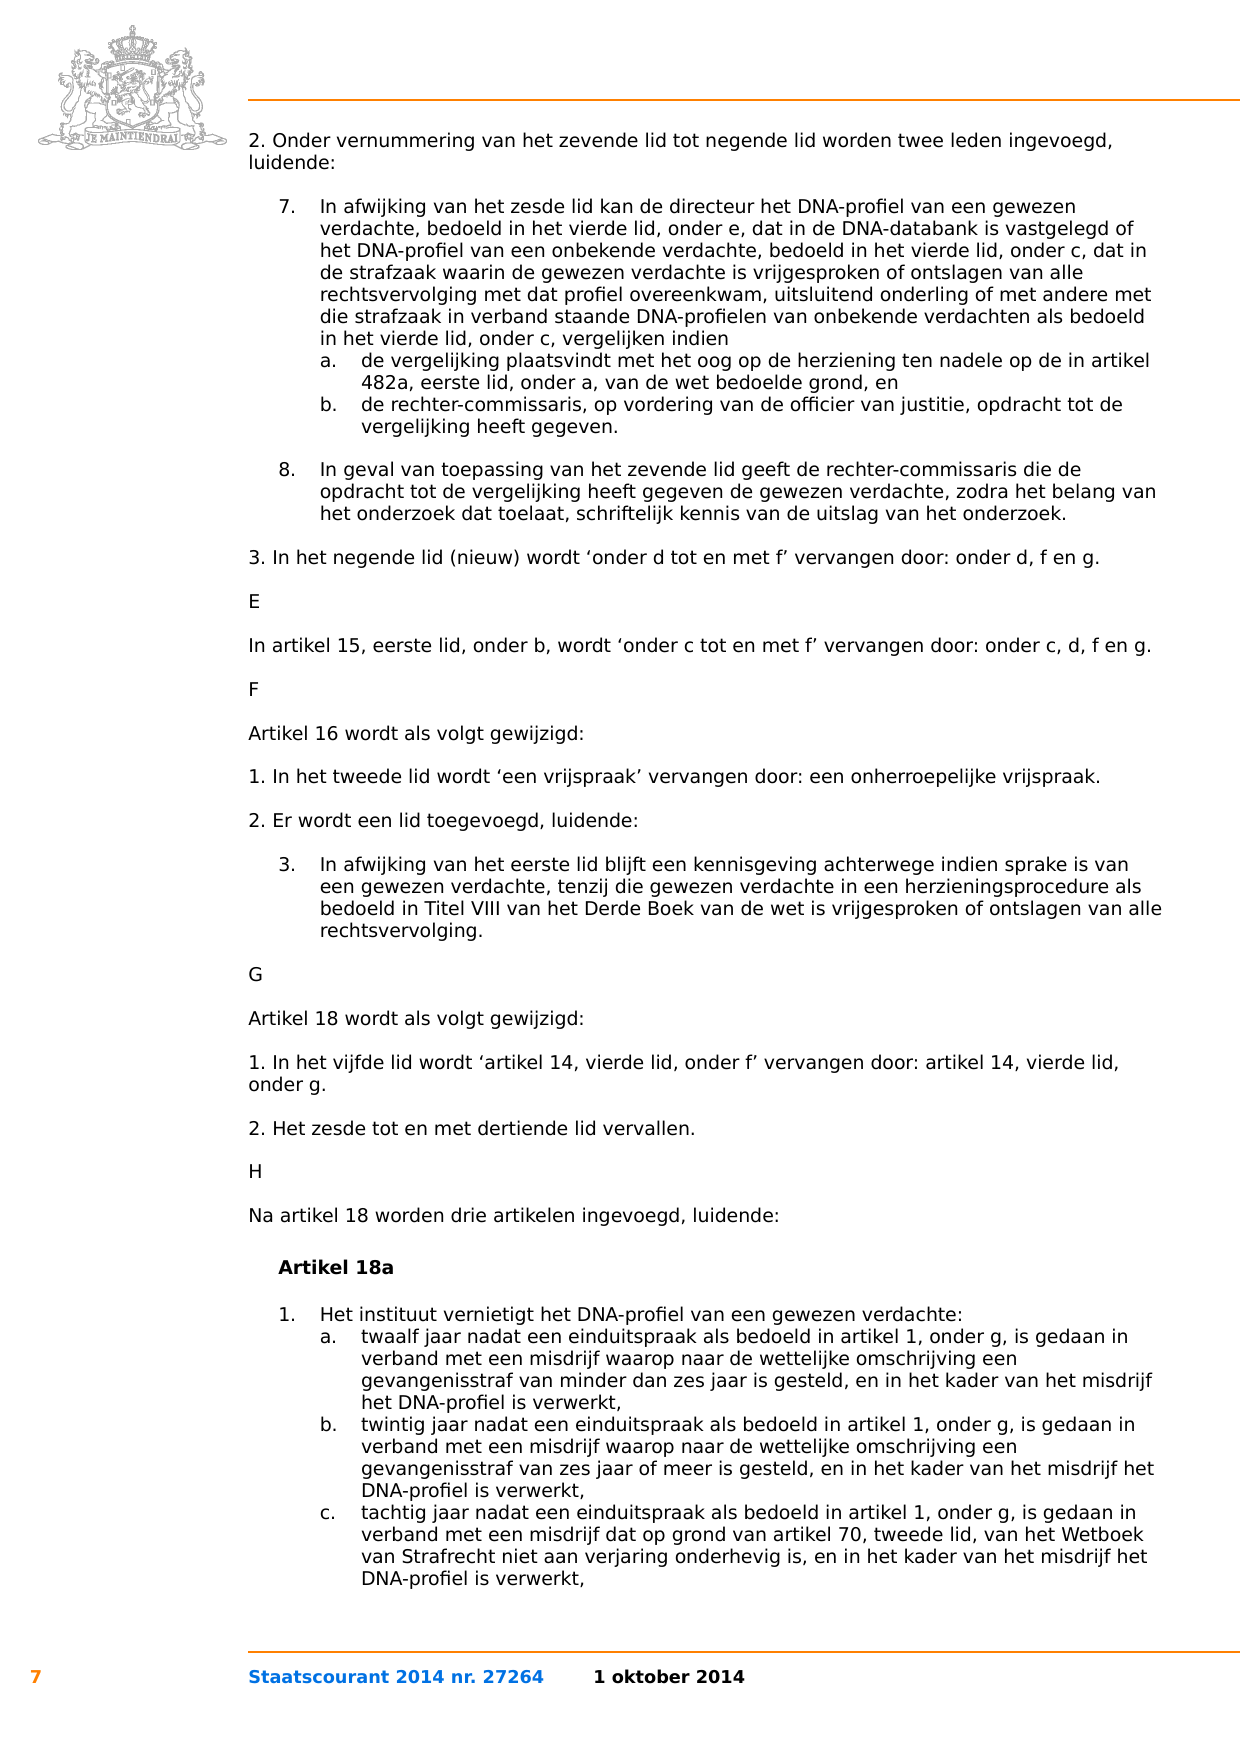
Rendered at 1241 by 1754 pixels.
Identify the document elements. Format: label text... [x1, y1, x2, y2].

text a. de vergelijking plaatsvindt met het oog op de herziening ten nadele op de in artikel 482a, eerste lid, onder a, van de wet bedoelde grond, en [319, 349, 1163, 393]
text 7. In afwijking van het zesde lid kan de directeur het DNA-profiel van een gewezen verdachte, bedoeld in het vierde lid, onder e, dat in de DNA-databank is vastgelegd of het DNA-profiel van een onbekende verdachte, bedoeld in het vierde lid, onder c, dat in de strafzaak waarin de gewezen verdachte is vrijgesproken of ontslagen van alle rechtsvervolging met dat profiel overeenkwam, uitsluitend onderling of met andere met die strafzaak in verband staande DNA-profielen van onbekende verdachten als bedoeld in het vierde lid, onder c, vergelijken indien [278, 196, 1163, 349]
subtitle Artikel 18a [278, 1257, 1163, 1279]
text 2. Onder vernummering van het zevende lid tot negende lid worden twee leden ingevoegd, luidende: [248, 130, 1163, 174]
text 8. In geval van toepassing van het zevende lid geeft de rechter-commissaris die de opdracht tot de vergelijking heeft gegeven de gewezen verdachte, zodra het belang van het onderzoek dat toelaat, schriftelijk kennis van de uitslag van het onderzoek. [278, 459, 1163, 525]
text a. twaalf jaar nadat een einduitspraak als bedoeld in artikel 1, onder g, is gedaan in verband met een misdrijf waarop naar de wettelijke omschrijving een gevangenisstraf van minder dan zes jaar is gesteld, en in het kader van het misdrijf het DNA-profiel is verwerkt, [319, 1326, 1163, 1414]
text b. twintig jaar nadat een einduitspraak als bedoeld in artikel 1, onder g, is gedaan in verband met een misdrijf waarop naar de wettelijke omschrijving een gevangenisstraf van zes jaar of meer is gesteld, en in het kader van het misdrijf het DNA-profiel is verwerkt, [319, 1414, 1163, 1502]
text H [248, 1161, 1163, 1183]
text 1. In het vijfde lid wordt ‘artikel 14, vierde lid, onder f’ vervangen door: artikel 14, vierde lid, onder g. [248, 1052, 1163, 1096]
text E [248, 591, 1163, 613]
text 1. Het instituut vernietigt het DNA-profiel van een gewezen verdachte: [278, 1304, 1163, 1326]
text 2. Er wordt een lid toegevoegd, luidende: [248, 810, 1163, 832]
text G [248, 964, 1163, 986]
text Na artikel 18 worden drie artikelen ingevoegd, luidende: [248, 1205, 1163, 1227]
text 1. In het tweede lid wordt ‘een vrijspraak’ vervangen door: een onherroepelijke vrijspraak. [248, 766, 1163, 788]
text c. tachtig jaar nadat een einduitspraak als bedoeld in artikel 1, onder g, is gedaan in verband met een misdrijf dat op grond van artikel 70, tweede lid, van het Wetboek van Strafrecht niet aan verjaring onderhevig is, en in het kader van het misdrijf het DNA-profiel is verwerkt, [319, 1502, 1163, 1590]
text Artikel 16 wordt als volgt gewijzigd: [248, 723, 1163, 744]
text Artikel 18 wordt als volgt gewijzigd: [248, 1008, 1163, 1030]
text 3. In het negende lid (nieuw) wordt ‘onder d tot en met f’ vervangen door: onder d, f en g. [248, 547, 1163, 569]
text 2. Het zesde tot en met dertiende lid vervallen. [248, 1117, 1163, 1139]
picture [38, 25, 227, 150]
text b. de rechter-commissaris, op vordering van de officier van justitie, opdracht tot de vergelijking heeft gegeven. [319, 393, 1163, 437]
text 3. In afwijking van het eerste lid blijft een kennisgeving achterwege indien sprake is van een gewezen verdachte, tenzij die gewezen verdachte in een herzieningsprocedure als bedoeld in Titel VIII van het Derde Boek van de wet is vrijgesproken of ontslagen van alle rechtsvervolging. [278, 854, 1163, 942]
text F [248, 679, 1163, 701]
text In artikel 15, eerste lid, onder b, wordt ‘onder c tot en met f’ vervangen door: onder c, d, f en g. [248, 635, 1163, 657]
